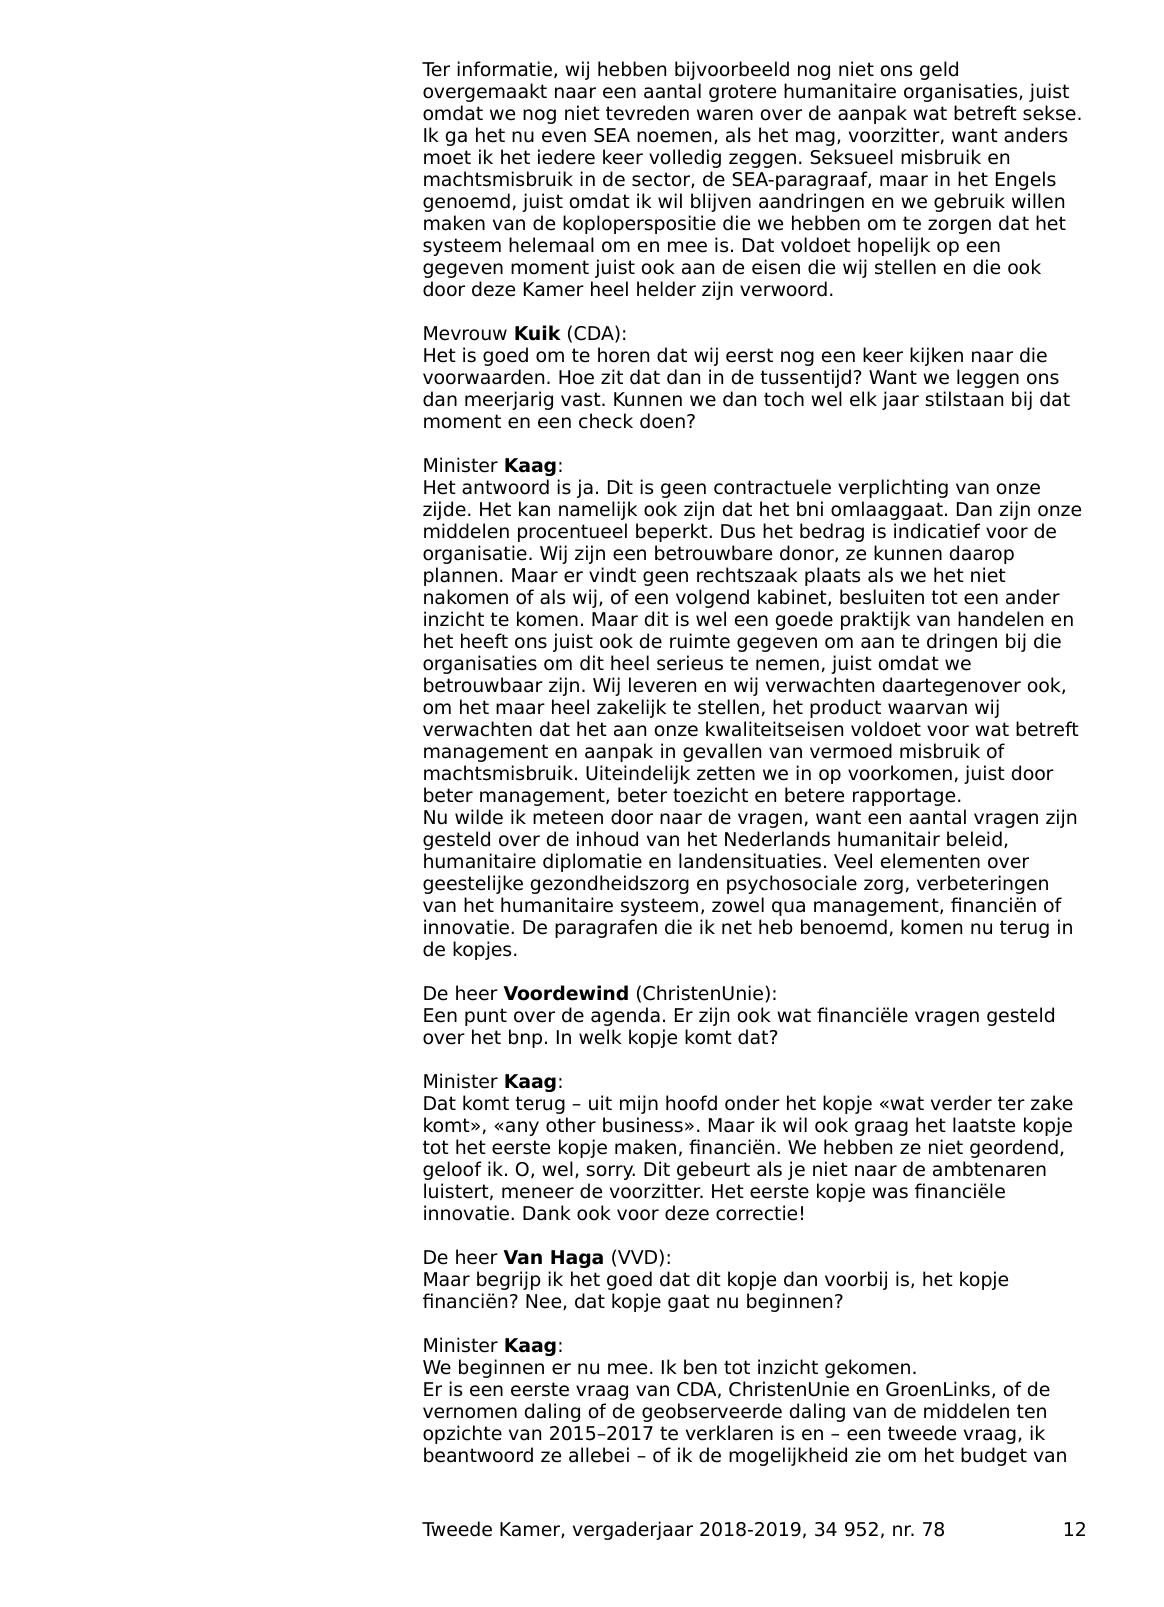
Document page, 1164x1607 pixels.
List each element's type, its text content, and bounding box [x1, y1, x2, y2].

text De heer Voordewind (ChristenUnie): [422, 983, 1087, 1005]
text We beginnen er nu mee. Ik ben tot inzicht gekomen. [422, 1357, 1087, 1379]
text Er is een eerste vraag van CDA, ChristenUnie en GroenLinks, of de vernomen daling of de geobserveerde daling van de middelen ten opzichte van 2015–2017 te verklaren is en – een tweede vraag, ik beantwoord ze allebei – of ik de mogelijkheid zie om het budget van [422, 1379, 1087, 1467]
text Maar begrijp ik het goed dat dit kopje dan voorbij is, het kopje financiën? Nee, dat kopje gaat nu beginnen? [422, 1269, 1087, 1313]
text Ter informatie, wij hebben bijvoorbeeld nog niet ons geld overgemaakt naar een aantal grotere humanitaire organisaties, juist omdat we nog niet tevreden waren over de aanpak wat betreft sekse. Ik ga het nu even SEA noemen, als het mag, voorzitter, want anders moet ik het iedere keer volledig zeggen. Seksueel misbruik en machtsmisbruik in de sector, de SEA-paragraaf, maar in het Engels genoemd, juist omdat ik wil blijven aandringen en we gebruik willen maken van de koploperspositie die we hebben om te zorgen dat het systeem helemaal om en mee is. Dat voldoet hopelijk op een gegeven moment juist ook aan de eisen die wij stellen en die ook door deze Kamer heel helder zijn verwoord. [422, 59, 1087, 301]
text De heer Van Haga (VVD): [422, 1247, 1087, 1269]
text Mevrouw Kuik (CDA): [422, 323, 1087, 345]
text Het antwoord is ja. Dit is geen contractuele verplichting van onze zijde. Het kan namelijk ook zijn dat het bni omlaaggaat. Dan zijn onze middelen procentueel beperkt. Dus het bedrag is indicatief voor de organisatie. Wij zijn een betrouwbare donor, ze kunnen daarop plannen. Maar er vindt geen rechtszaak plaats als we het niet nakomen of als wij, of een volgend kabinet, besluiten tot een ander inzicht te komen. Maar dit is wel een goede praktijk van handelen en het heeft ons juist ook de ruimte gegeven om aan te dringen bij die organisaties om dit heel serieus te nemen, juist omdat we betrouwbaar zijn. Wij leveren en wij verwachten daartegenover ook, om het maar heel zakelijk te stellen, het product waarvan wij verwachten dat het aan onze kwaliteitseisen voldoet voor wat betreft management en aanpak in gevallen van vermoed misbruik of machtsmisbruik. Uiteindelijk zetten we in op voorkomen, juist door beter management, beter toezicht en betere rapportage. [422, 477, 1087, 807]
text Minister Kaag: [422, 1335, 1087, 1357]
text Nu wilde ik meteen door naar de vragen, want een aantal vragen zijn gesteld over de inhoud van het Nederlands humanitair beleid, humanitaire diplomatie en landensituaties. Veel elementen over geestelijke gezondheidszorg en psychosociale zorg, verbeteringen van het humanitaire systeem, zowel qua management, financiën of innovatie. De paragrafen die ik net heb benoemd, komen nu terug in de kopjes. [422, 807, 1087, 961]
text Het is goed om te horen dat wij eerst nog een keer kijken naar die voorwaarden. Hoe zit dat dan in de tussentijd? Want we leggen ons dan meerjarig vast. Kunnen we dan toch wel elk jaar stilstaan bij dat moment en een check doen? [422, 345, 1087, 433]
text Een punt over de agenda. Er zijn ook wat financiële vragen gesteld over het bnp. In welk kopje komt dat? [422, 1005, 1087, 1049]
text Minister Kaag: [422, 455, 1087, 477]
text Minister Kaag: [422, 1071, 1087, 1093]
text Dat komt terug – uit mijn hoofd onder het kopje «wat verder ter zake komt», «any other business». Maar ik wil ook graag het laatste kopje tot het eerste kopje maken, financiën. We hebben ze niet geordend, geloof ik. O, wel, sorry. Dit gebeurt als je niet naar de ambtenaren luistert, meneer de voorzitter. Het eerste kopje was financiële innovatie. Dank ook voor deze correctie! [422, 1093, 1087, 1225]
